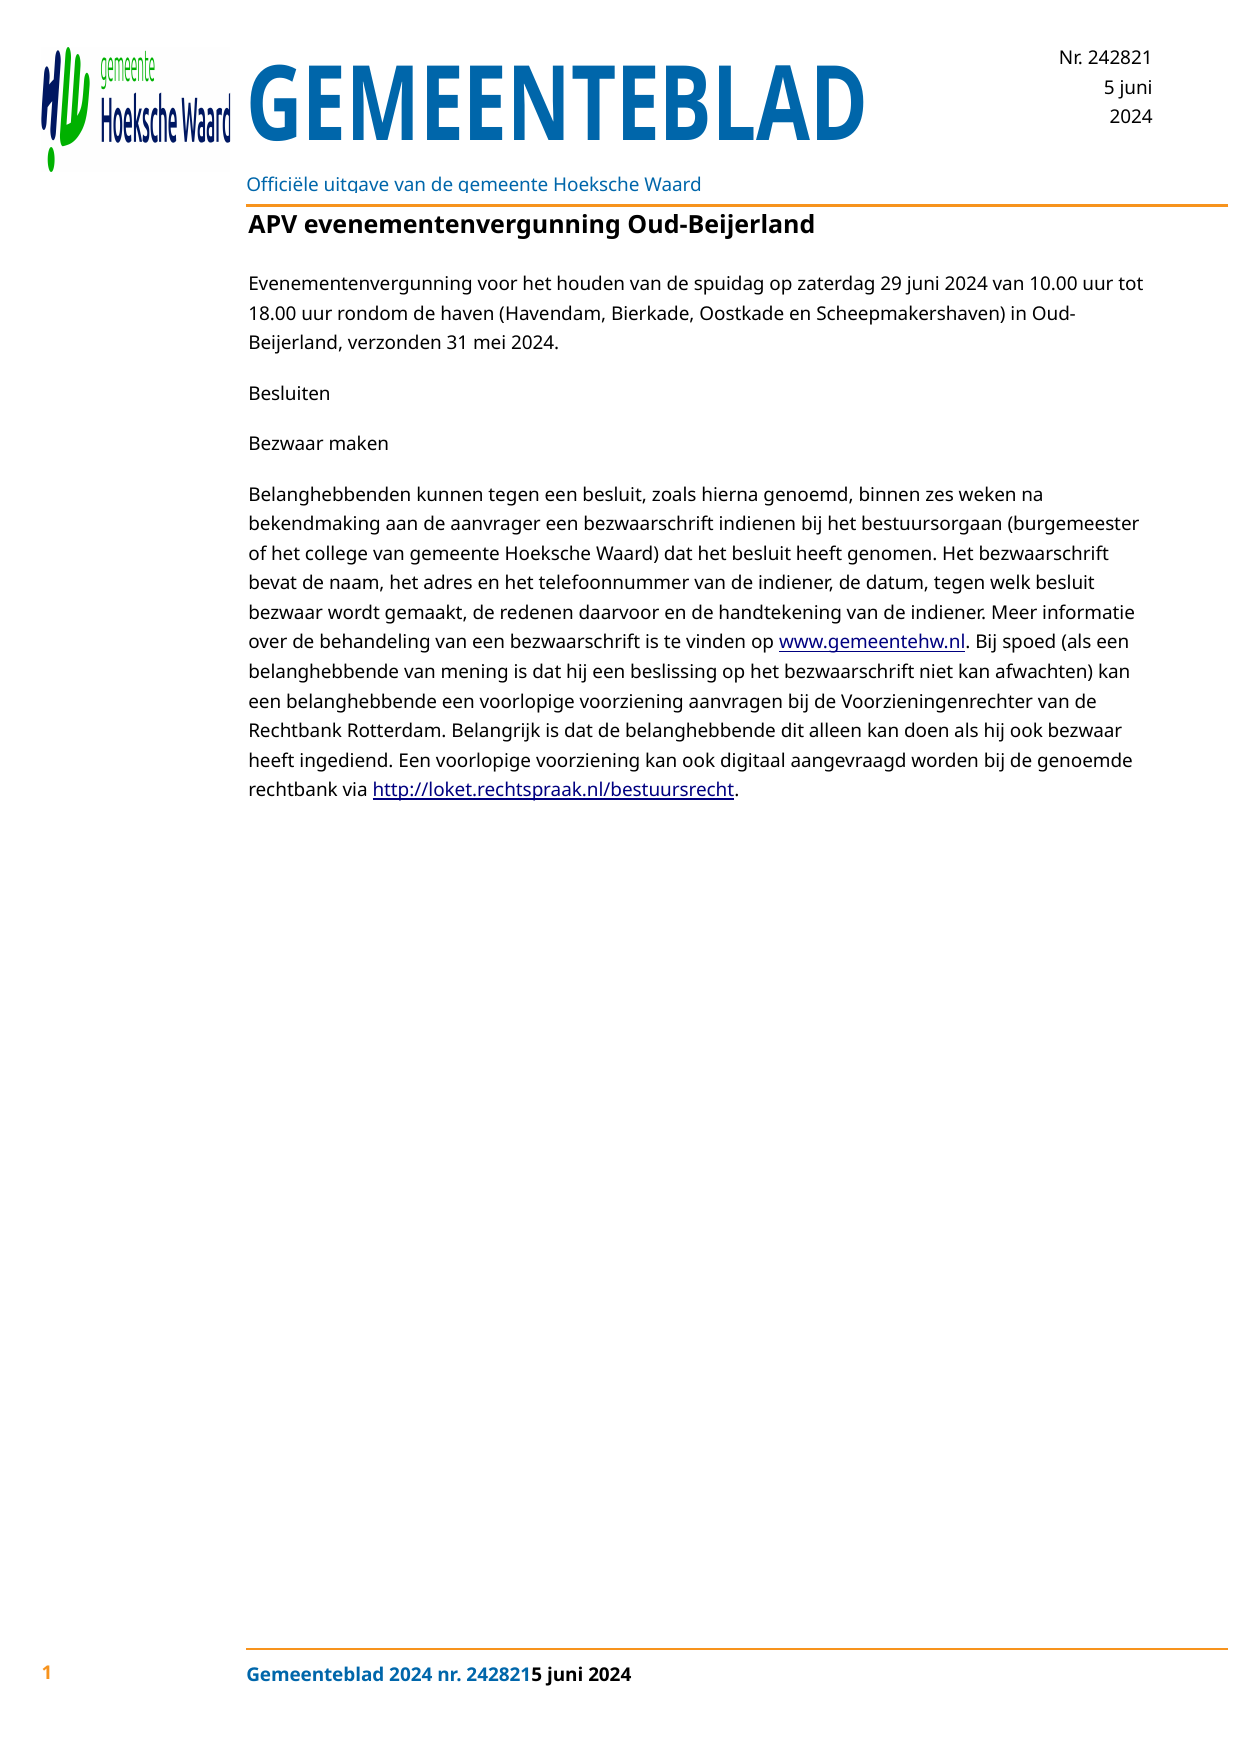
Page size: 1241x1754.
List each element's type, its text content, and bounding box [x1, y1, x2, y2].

text Besluiten [248, 380, 1152, 406]
text APV evenementenvergunning Oud-Beijerland [248, 207, 1152, 241]
text Evenementenvergunning voor het houden van de spuidag op zaterdag 29 juni 2024 van 10.00 uur tot 18.00 uur rondom de haven (Havendam, Bierkade, Oostkade en Scheepmakershaven) in Oud-Beijerland, verzonden 31 mei 2024. [248, 270, 1152, 355]
text Bezwaar maken [248, 430, 1152, 456]
picture [41, 47, 231, 172]
text Belanghebbenden kunnen tegen een besluit, zoals hierna genoemd, binnen zes weken na bekendmaking aan de aanvrager een bezwaarschrift indienen bij het bestuursorgaan (burgemeester of het college van gemeente Hoeksche Waard) dat het besluit heeft genomen. Het bezwaarschrift bevat de naam, het adres en het telefoonnummer van de indiener, de datum, tegen welk besluit bezwaar wordt gemaakt, de redenen daarvoor en de handtekening van de indiener. Meer informatie over de behandeling van een bezwaarschrift is te vinden op www.gemeentehw.nl. Bij spoed (als een belanghebbende van mening is dat hij een beslissing op het bezwaarschrift niet kan afwachten) kan een belanghebbende een voorlopige voorziening aanvragen bij de Voorzieningenrechter van de Rechtbank Rotterdam. Belangrijk is dat de belanghebbende dit alleen kan doen als hij ook bezwaar heeft ingediend. Een voorlopige voorziening kan ook digitaal aangevraagd worden bij de genoemde rechtbank via http://loket.rechtspraak.nl/bestuursrecht. [248, 481, 1152, 802]
